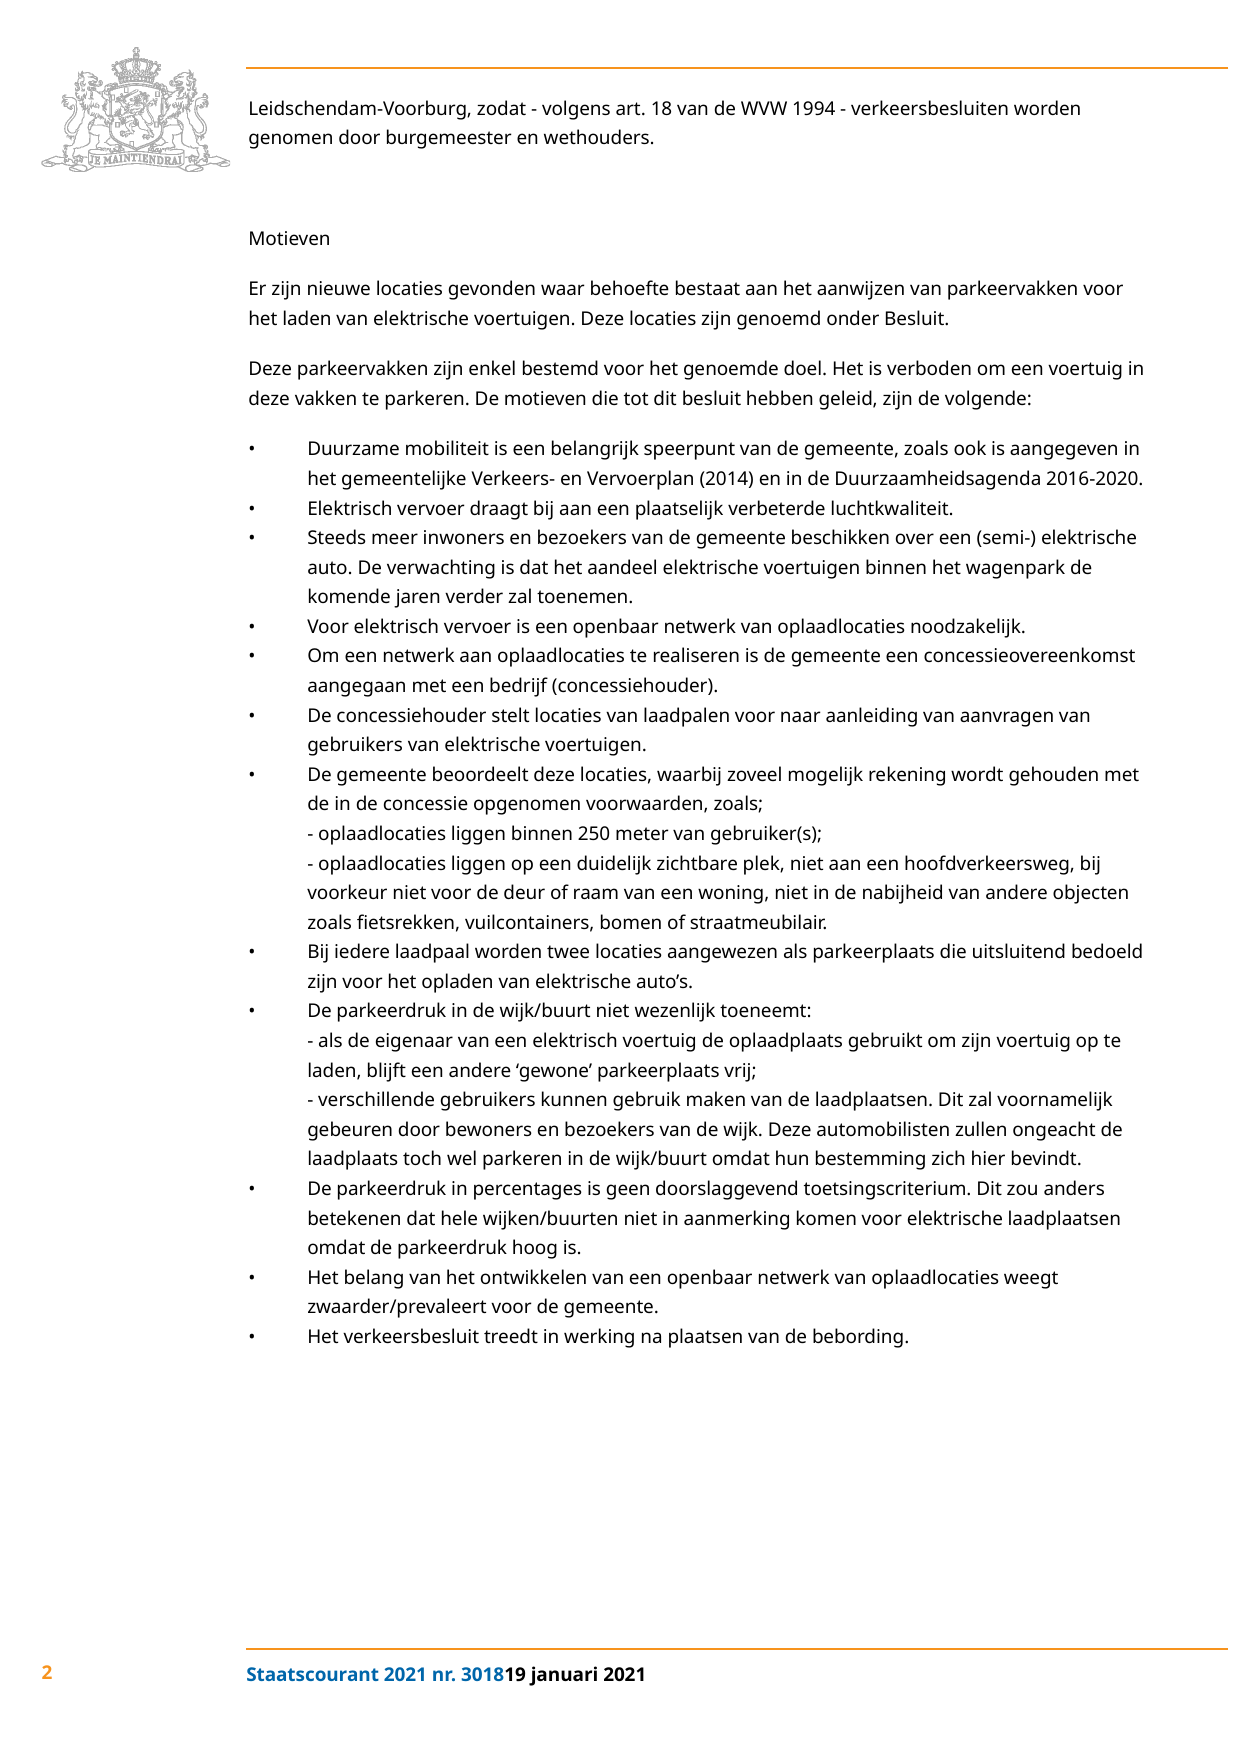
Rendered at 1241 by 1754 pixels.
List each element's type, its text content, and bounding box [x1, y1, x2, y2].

list Elektrisch vervoer draagt bij aan een plaatselijk verbeterde luchtkwaliteit. [248, 495, 1152, 521]
list De gemeente beoordeelt deze locaties, waarbij zoveel mogelijk rekening wordt gehouden met de in de concessie opgenomen voorwaarden, zoals; [248, 761, 1152, 816]
list - oplaadlocaties liggen binnen 250 meter van gebruiker(s); [248, 820, 1152, 846]
list Bij iedere laadpaal worden twee locaties aangewezen als parkeerplaats die uitsluitend bedoeld zijn voor het opladen van elektrische auto’s. [248, 938, 1152, 994]
text Leidschendam-Voorburg, zodat - volgens art. 18 van de WVW 1994 - verkeersbesluiten worden genomen door burgemeester en wethouders. [248, 95, 1152, 150]
list - verschillende gebruikers kunnen gebruik maken van de laadplaatsen. Dit zal voornamelijk gebeuren door bewoners en bezoekers van de wijk. Deze automobilisten zullen ongeacht de laadplaats toch wel parkeren in de wijk/buurt omdat hun bestemming zich hier bevindt. [248, 1086, 1152, 1171]
picture [41, 47, 231, 172]
list De parkeerdruk in de wijk/buurt niet wezenlijk toeneemt: [248, 998, 1152, 1023]
list Om een netwerk aan oplaadlocaties te realiseren is de gemeente een concessieovereenkomst aangegaan met een bedrijf (concessiehouder). [248, 643, 1152, 698]
text Motieven [248, 225, 1152, 251]
list De parkeerdruk in percentages is geen doorslaggevend toetsingscriterium. Dit zou anders betekenen dat hele wijken/buurten niet in aanmerking komen voor elektrische laadplaatsen omdat de parkeerdruk hoog is. [248, 1175, 1152, 1260]
list - oplaadlocaties liggen op een duidelijk zichtbare plek, niet aan een hoofdverkeersweg, bij voorkeur niet voor de deur of raam van een woning, niet in de nabijheid van andere objecten zoals fietsrekken, vuilcontainers, bomen of straatmeubilair. [248, 850, 1152, 935]
list Het verkeersbesluit treedt in werking na plaatsen van de bebording. [248, 1323, 1152, 1349]
list - als de eigenaar van een elektrisch voertuig de oplaadplaats gebruikt om zijn voertuig op te laden, blijft een andere ‘gewone’ parkeerplaats vrij; [248, 1027, 1152, 1083]
list Het belang van het ontwikkelen van een openbaar netwerk van oplaadlocaties weegt zwaarder/prevaleert voor de gemeente. [248, 1264, 1152, 1319]
list Duurzame mobiliteit is een belangrijk speerpunt van de gemeente, zoals ook is aangegeven in het gemeentelijke Verkeers- en Vervoerplan (2014) en in de Duurzaamheidsagenda 2016-2020. [248, 436, 1152, 491]
text Er zijn nieuwe locaties gevonden waar behoefte bestaat aan het aanwijzen van parkeervakken voor het laden van elektrische voertuigen. Deze locaties zijn genoemd onder Besluit. [248, 276, 1152, 331]
text Deze parkeervakken zijn enkel bestemd voor het genoemde doel. Het is verboden om een voertuig in deze vakken te parkeren. De motieven die tot dit besluit hebben geleid, zijn de volgende: [248, 356, 1152, 411]
list Steeds meer inwoners en bezoekers van de gemeente beschikken over een (semi-) elektrische auto. De verwachting is dat het aandeel elektrische voertuigen binnen het wagenpark de komende jaren verder zal toenemen. [248, 524, 1152, 609]
list Voor elektrisch vervoer is een openbaar netwerk van oplaadlocaties noodzakelijk. [248, 613, 1152, 639]
list De concessiehouder stelt locaties van laadpalen voor naar aanleiding van aanvragen van gebruikers van elektrische voertuigen. [248, 702, 1152, 757]
